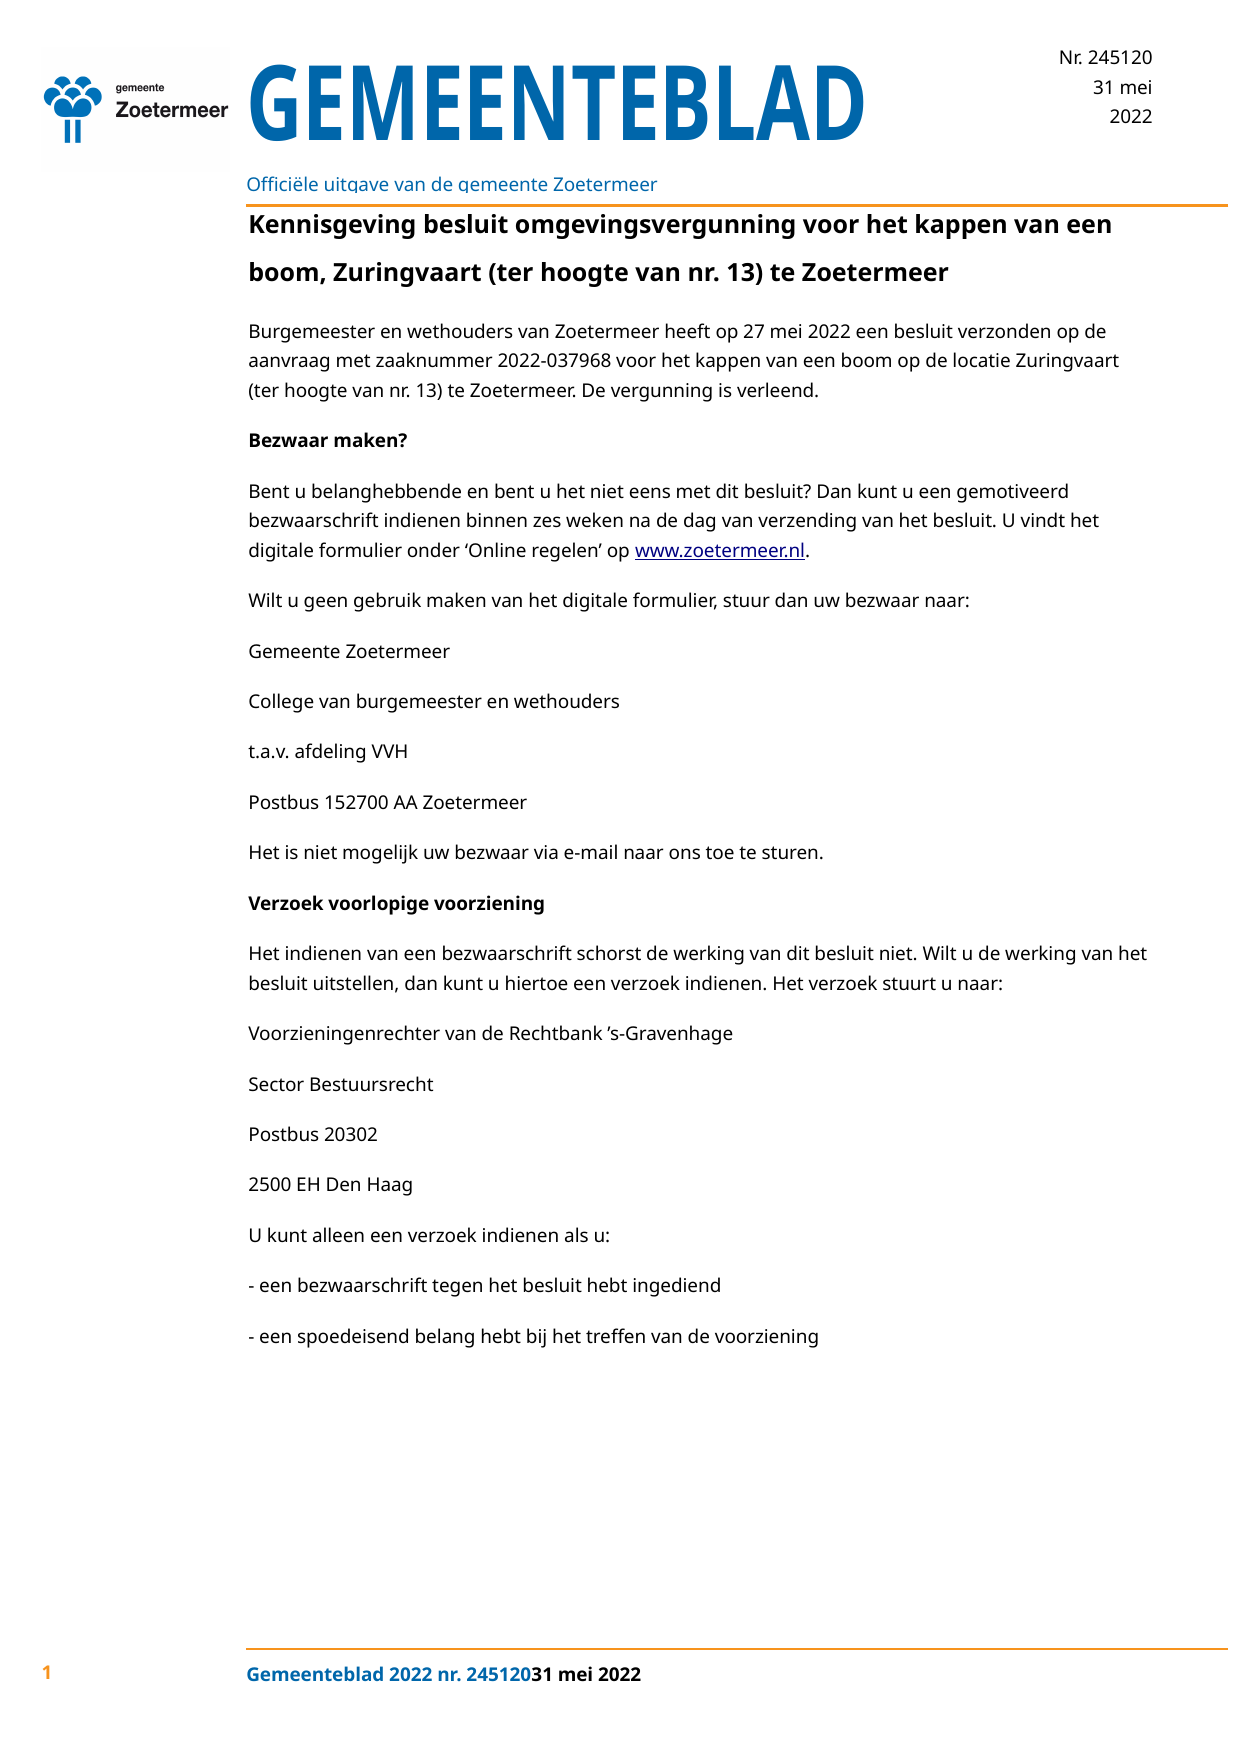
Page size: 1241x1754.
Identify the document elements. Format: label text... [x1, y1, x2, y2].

picture [41, 47, 231, 172]
text Bezwaar maken? [248, 427, 1152, 453]
text Wilt u geen gebruik maken van het digitale formulier, stuur dan uw bezwaar naar: [248, 587, 1152, 613]
text Postbus 152700 AA Zoetermeer [248, 789, 1152, 815]
text Kennisgeving besluit omgevingsvergunning voor het kappen van een boom, Zuringvaart (ter hoogte van nr. 13) te Zoetermeer [248, 207, 1152, 288]
text U kunt alleen een verzoek indienen als u: [248, 1222, 1152, 1248]
text - een bezwaarschrift tegen het besluit hebt ingediend [248, 1272, 1152, 1298]
text Gemeente Zoetermeer [248, 638, 1152, 664]
text Het indienen van een bezwaarschrift schorst de werking van dit besluit niet. Wilt u de werking van het besluit uitstellen, dan kunt u hiertoe een verzoek indienen. Het verzoek stuurt u naar: [248, 940, 1152, 996]
text Burgemeester en wethouders van Zoetermeer heeft op 27 mei 2022 een besluit verzonden op de aanvraag met zaaknummer 2022-037968 voor het kappen van een boom op de locatie Zuringvaart (ter hoogte van nr. 13) te Zoetermeer. De vergunning is verleend. [248, 318, 1152, 403]
text Postbus 20302 [248, 1121, 1152, 1147]
text Het is niet mogelijk uw bezwaar via e-mail naar ons toe te sturen. [248, 839, 1152, 865]
text t.a.v. afdeling VVH [248, 739, 1152, 764]
text College van burgemeester en wethouders [248, 688, 1152, 714]
text Voorzieningenrechter van de Rechtbank ’s-Gravenhage [248, 1020, 1152, 1046]
text Bent u belanghebbende en bent u het niet eens met dit besluit? Dan kunt u een gemotiveerd bezwaarschrift indienen binnen zes weken na de dag van verzending van het besluit. U vindt het digitale formulier onder ‘Online regelen’ op www.zoetermeer.nl. [248, 478, 1152, 563]
text 2500 EH Den Haag [248, 1172, 1152, 1197]
text Verzoek voorlopige voorziening [248, 890, 1152, 916]
text - een spoedeisend belang hebt bij het treffen van de voorziening [248, 1323, 1152, 1349]
text Sector Bestuursrecht [248, 1071, 1152, 1097]
